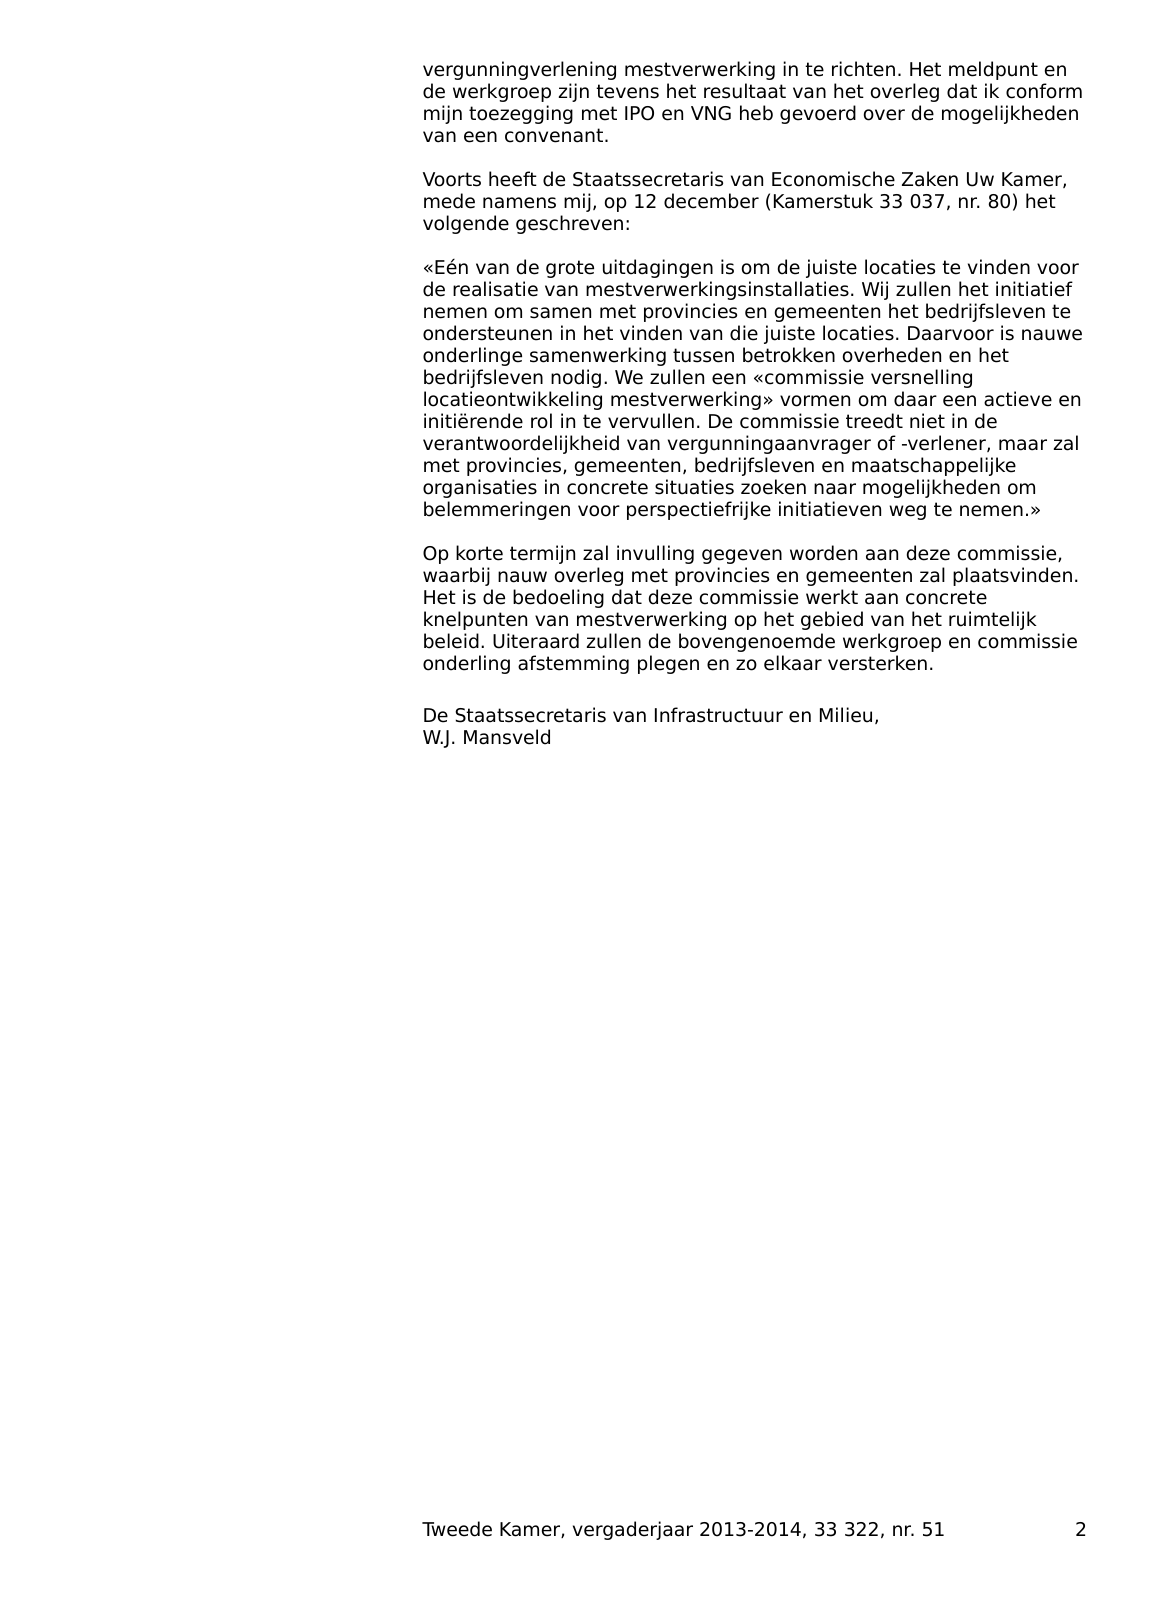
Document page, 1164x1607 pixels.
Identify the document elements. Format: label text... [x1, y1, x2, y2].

text Op korte termijn zal invulling gegeven worden aan deze commissie, waarbij nauw overleg met provincies en gemeenten zal plaatsvinden. Het is de bedoeling dat deze commissie werkt aan concrete knelpunten van mestverwerking op het gebied van het ruimtelijk beleid. Uiteraard zullen de bovengenoemde werkgroep en commissie onderling afstemming plegen en zo elkaar versterken. [422, 543, 1087, 675]
text Voorts heeft de Staatssecretaris van Economische Zaken Uw Kamer, mede namens mij, op 12 december (Kamerstuk 33 037, nr. 80) het volgende geschreven: [422, 169, 1087, 235]
text De Staatssecretaris van Infrastructuur en Milieu, W.J. Mansveld [422, 705, 1087, 749]
text vergunningverlening mestverwerking in te richten. Het meldpunt en de werkgroep zijn tevens het resultaat van het overleg dat ik conform mijn toezegging met IPO en VNG heb gevoerd over de mogelijkheden van een convenant. [422, 59, 1087, 147]
text «Eén van de grote uitdagingen is om de juiste locaties te vinden voor de realisatie van mestverwerkingsinstallaties. Wij zullen het initiatief nemen om samen met provincies en gemeenten het bedrijfsleven te ondersteunen in het vinden van die juiste locaties. Daarvoor is nauwe onderlinge samenwerking tussen betrokken overheden en het bedrijfsleven nodig. We zullen een «commissie versnelling locatieontwikkeling mestverwerking» vormen om daar een actieve en initiërende rol in te vervullen. De commissie treedt niet in de verantwoordelijkheid van vergunningaanvrager of -verlener, maar zal met provincies, gemeenten, bedrijfsleven en maatschappelijke organisaties in concrete situaties zoeken naar mogelijkheden om belemmeringen voor perspectiefrijke initiatieven weg te nemen.» [422, 257, 1087, 521]
